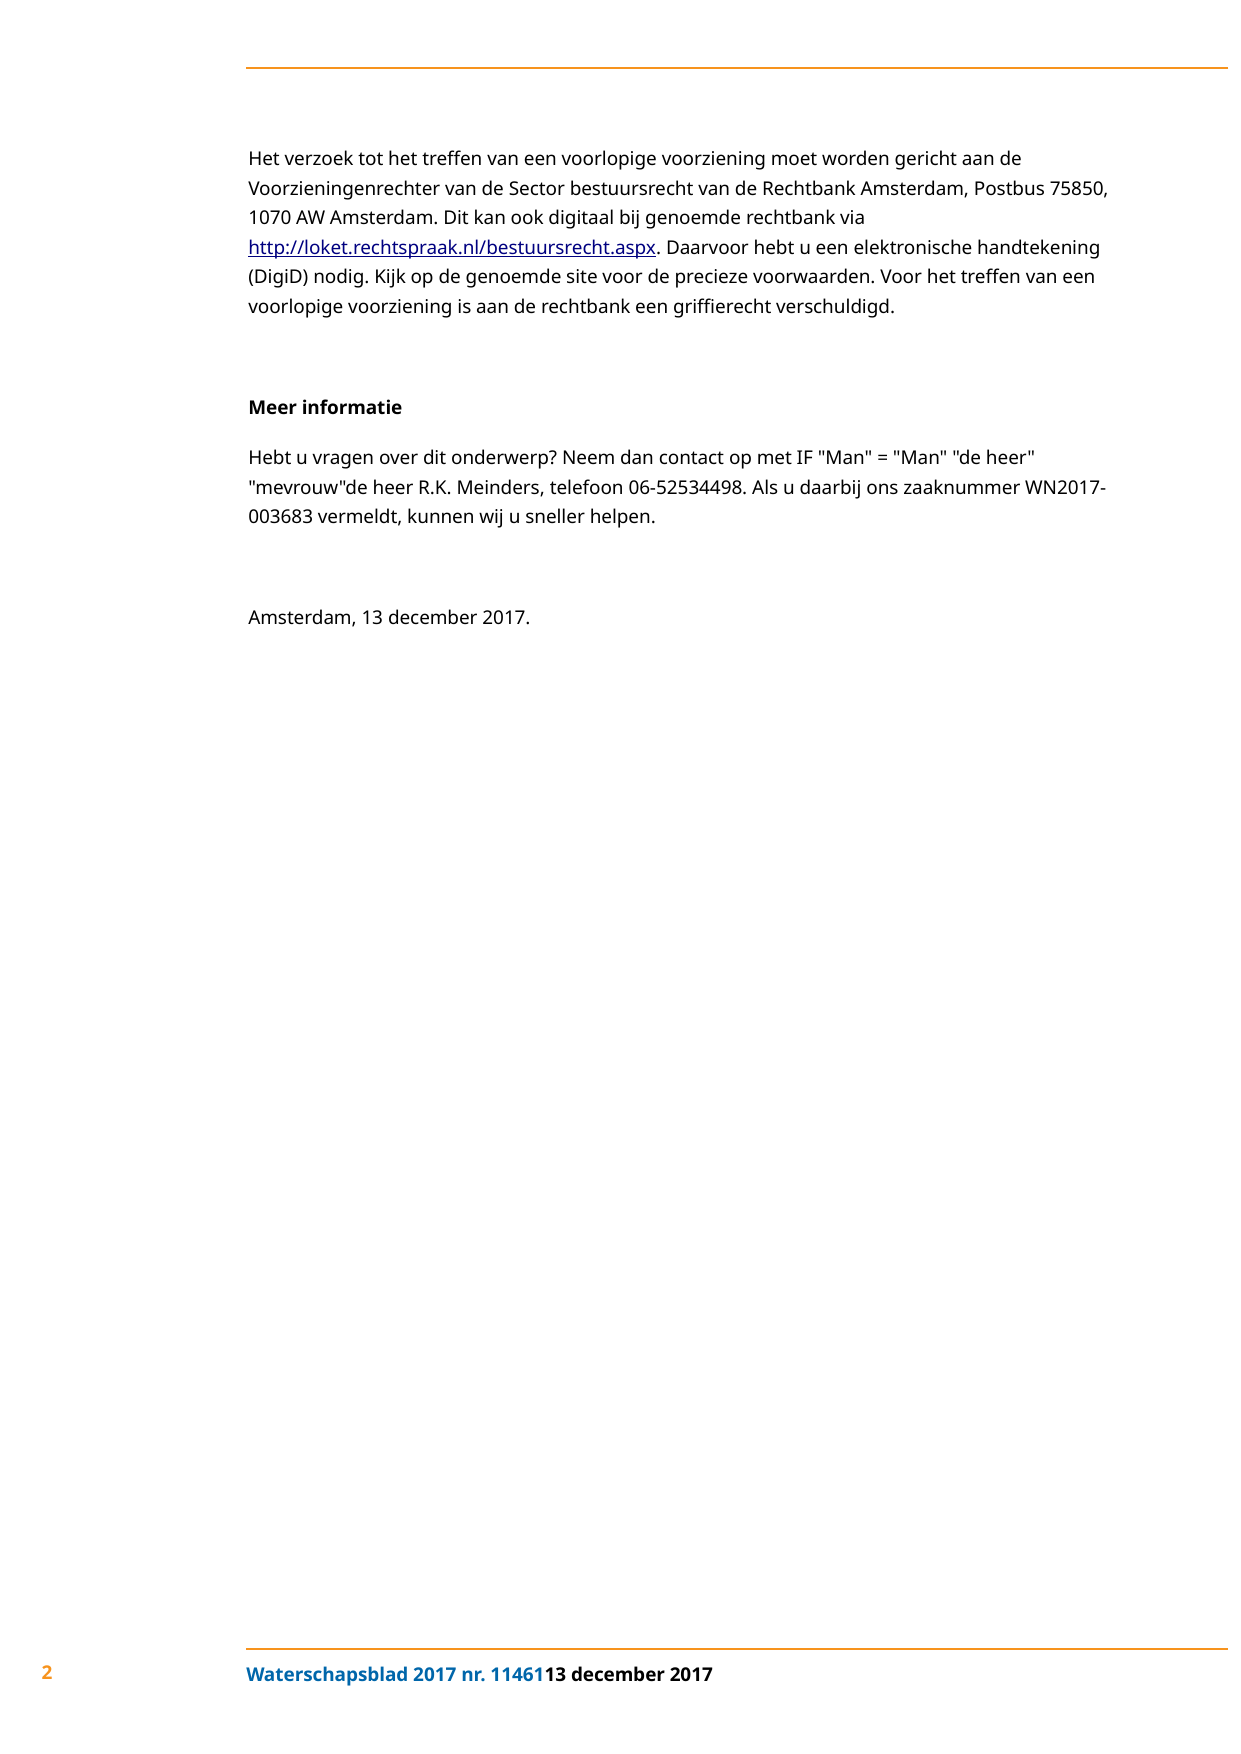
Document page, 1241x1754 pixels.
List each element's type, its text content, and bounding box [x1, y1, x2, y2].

picture [41, 47, 231, 172]
text Amsterdam, 13 december 2017. [248, 604, 1152, 630]
text Hebt u vragen over dit onderwerp? Neem dan contact op met IF "Man" = "Man" "de heer" "mevrouw"de heer R.K. Meinders, telefoon 06-52534498. Als u daarbij ons zaaknummer WN2017-003683 vermeldt, kunnen wij u sneller helpen. [248, 444, 1152, 529]
text Het verzoek tot het treffen van een voorlopige voorziening moet worden gericht aan de Voorzieningenrechter van de Sector bestuursrecht van de Rechtbank Amsterdam, Postbus 75850, 1070 AW Amsterdam. Dit kan ook digitaal bij genoemde rechtbank via http://loket.rechtspraak.nl/bestuursrecht.aspx. Daarvoor hebt u een elektronische handtekening (DigiD) nodig. Kijk op de genoemde site voor de precieze voorwaarden. Voor het treffen van een voorlopige voorziening is aan de rechtbank een griffierecht verschuldigd. [248, 145, 1152, 319]
text Meer informatie [248, 394, 1152, 420]
